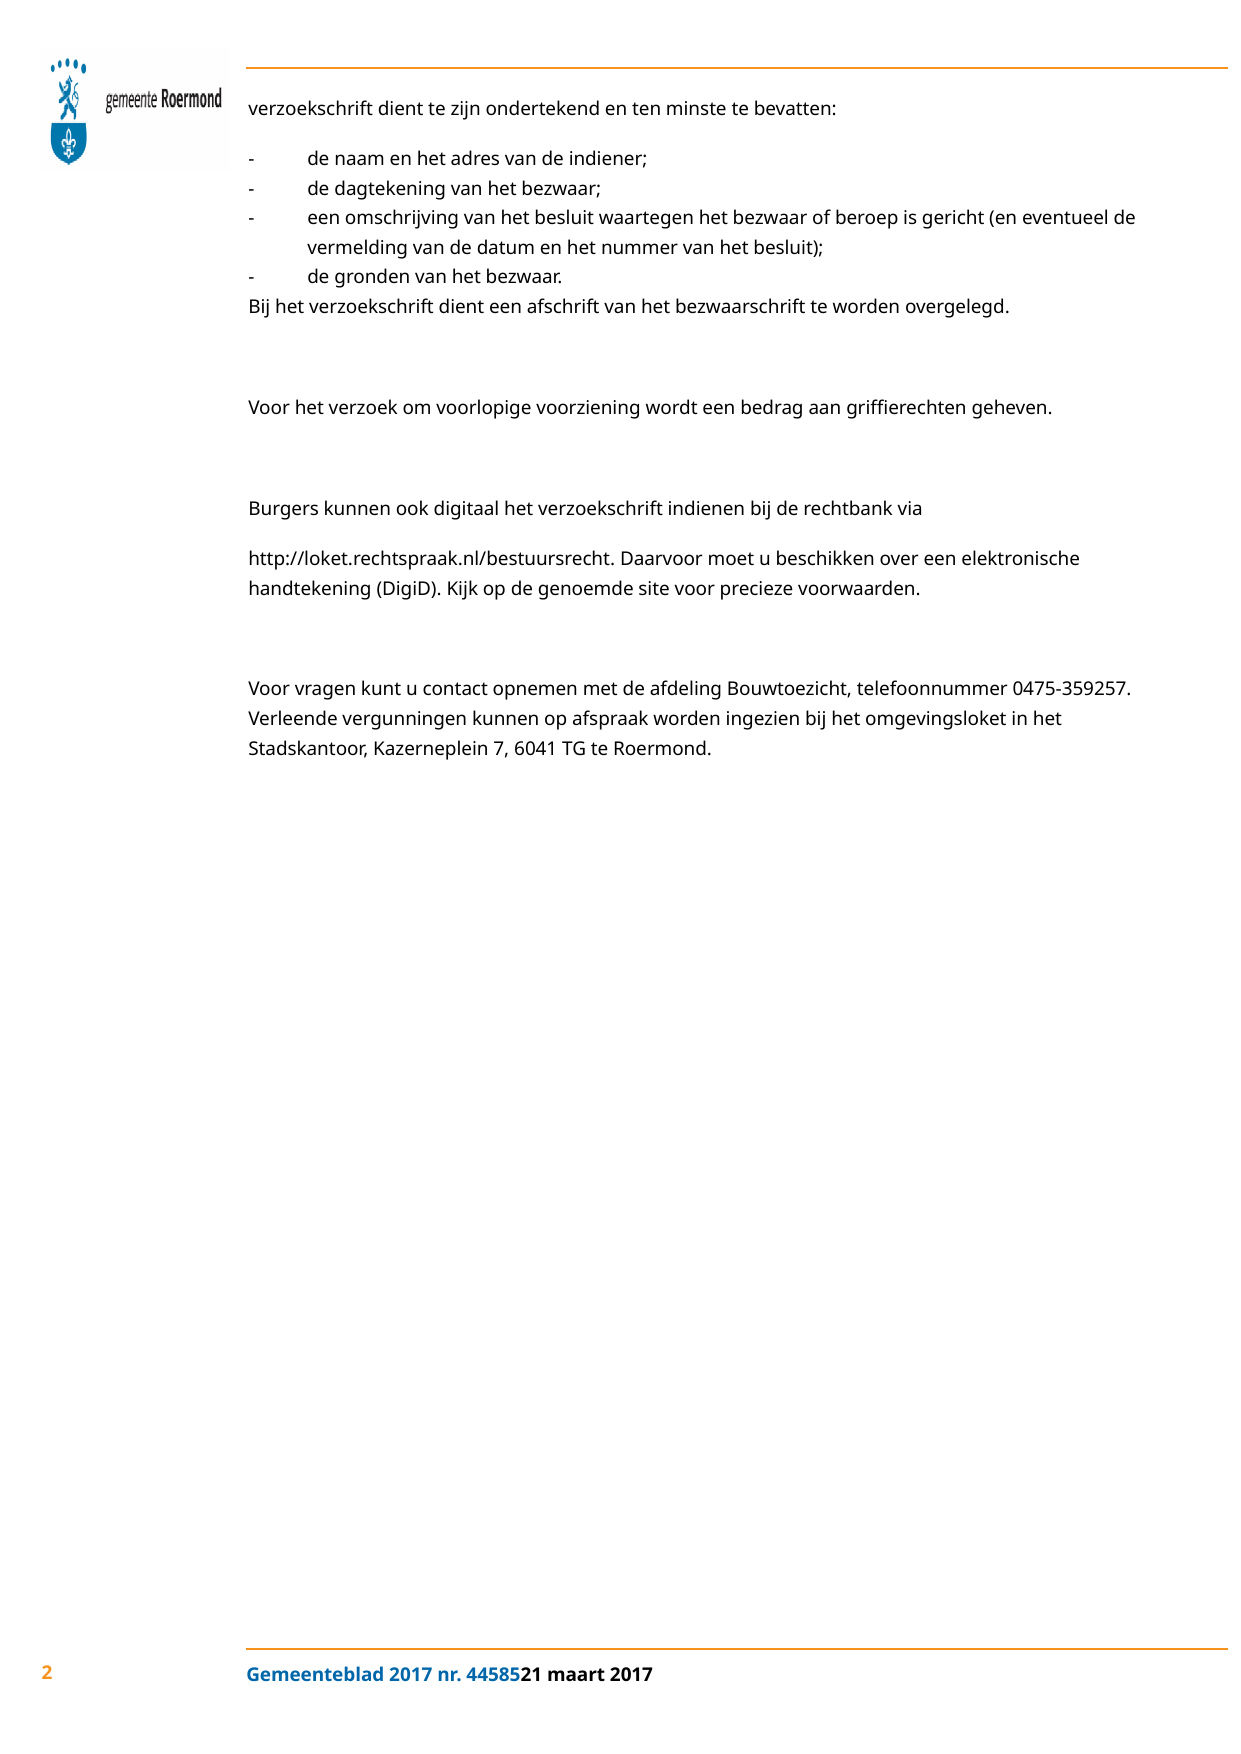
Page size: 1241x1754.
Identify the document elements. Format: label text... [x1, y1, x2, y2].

list de naam en het adres van de indiener; [248, 145, 1152, 171]
list een omschrijving van het besluit waartegen het bezwaar of beroep is gericht (en eventueel de vermelding van de datum en het nummer van het besluit); [248, 204, 1152, 260]
text http://loket.rechtspraak.nl/bestuursrecht. Daarvoor moet u beschikken over een elektronische handtekening (DigiD). Kijk op de genoemde site voor precieze voorwaarden. [248, 545, 1152, 601]
text Voor het verzoek om voorlopige voorziening wordt een bedrag aan griffierechten geheven. [248, 394, 1152, 420]
list de dagtekening van het bezwaar; [248, 175, 1152, 201]
text Burgers kunnen ook digitaal het verzoekschrift indienen bij de rechtbank via [248, 495, 1152, 521]
list de gronden van het bezwaar. [248, 263, 1152, 289]
text Voor vragen kunt u contact opnemen met de afdeling Bouwtoezicht, telefoonnummer 0475-359257. Verleende vergunningen kunnen op afspraak worden ingezien bij het omgevingsloket in het Stadskantoor, Kazerneplein 7, 6041 TG te Roermond. [248, 676, 1152, 761]
text Bij het verzoekschrift dient een afschrift van het bezwaarschrift te worden overgelegd. [248, 293, 1152, 319]
text verzoekschrift dient te zijn ondertekend en ten minste te bevatten: [248, 95, 1152, 121]
picture [41, 47, 231, 172]
